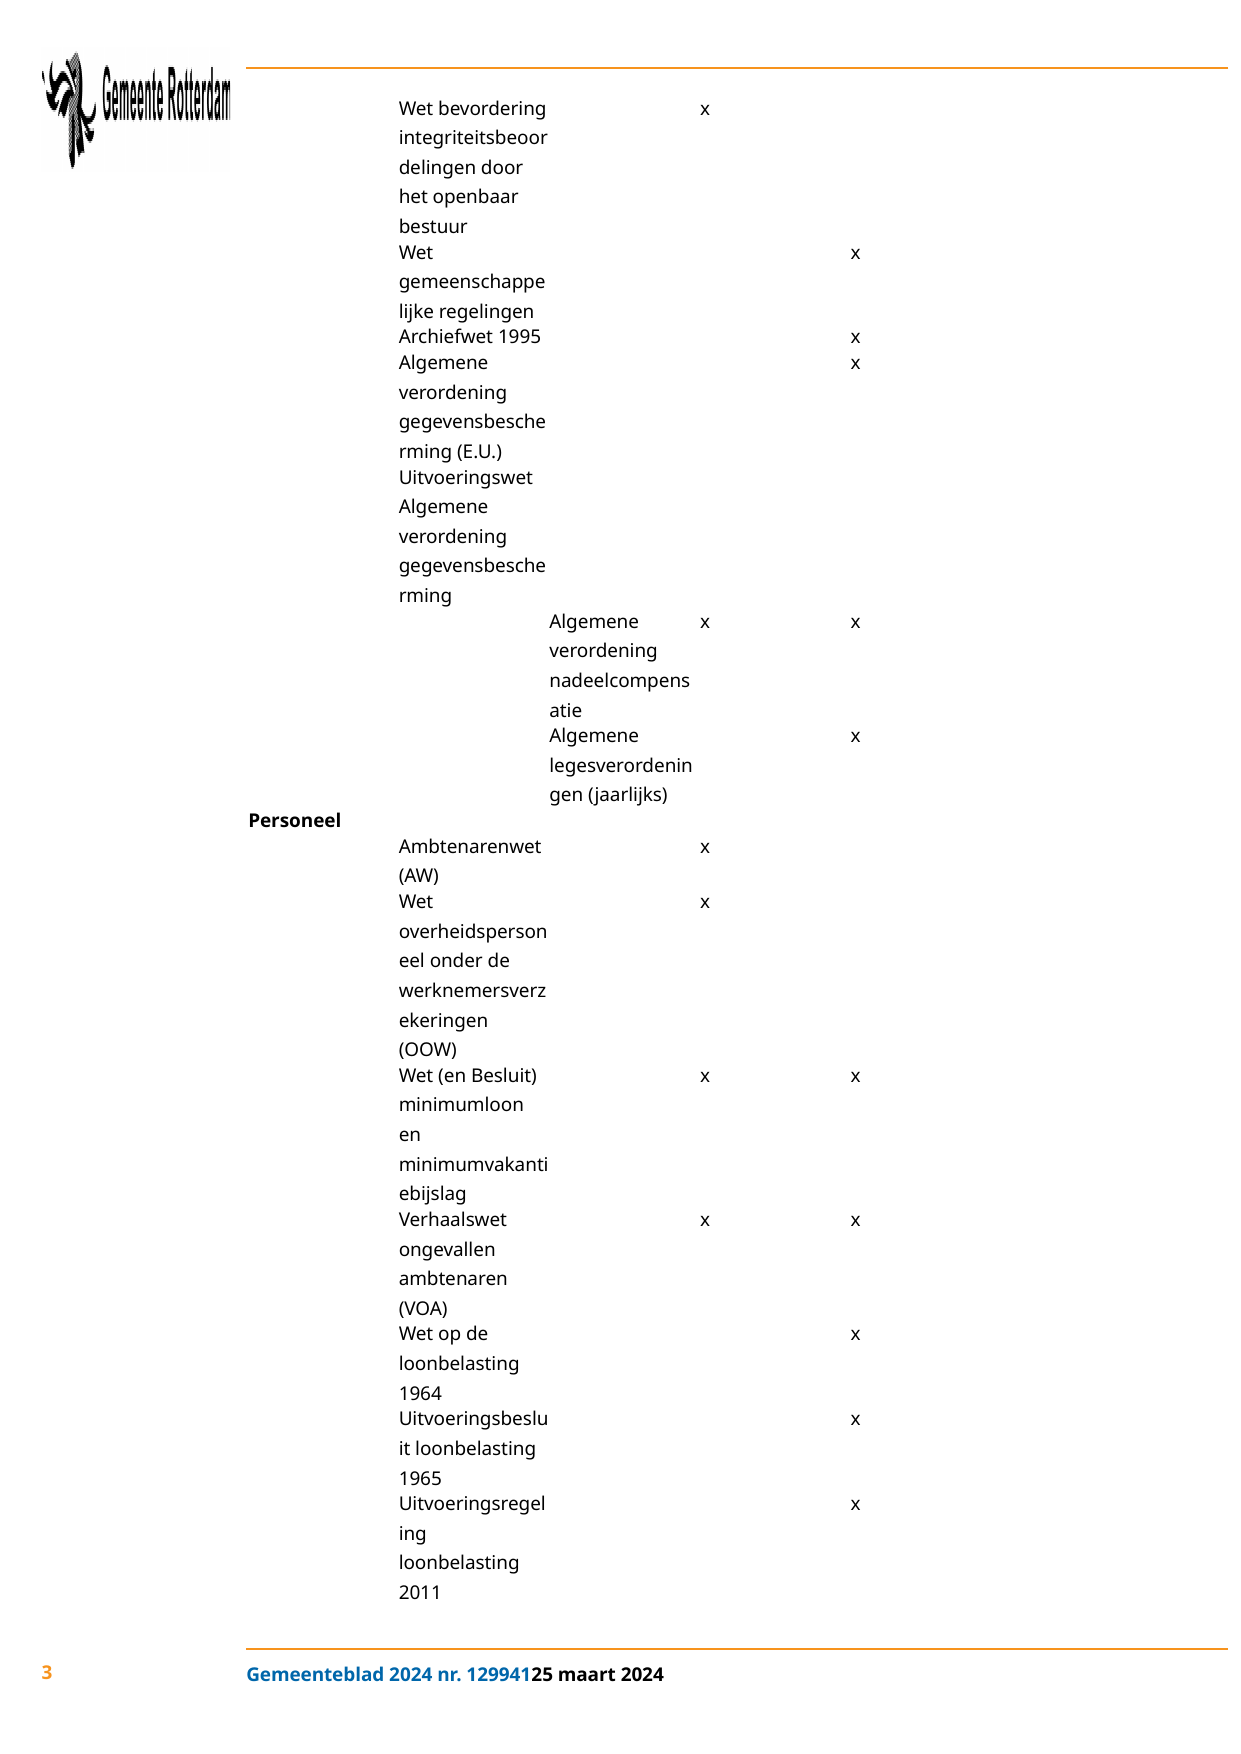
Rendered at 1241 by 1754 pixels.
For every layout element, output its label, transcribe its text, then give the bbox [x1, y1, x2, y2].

table_cell [700, 808, 850, 833]
table_cell x [850, 1206, 1152, 1321]
table_cell x [850, 1321, 1152, 1406]
table_cell x [850, 1406, 1152, 1490]
table_cell x [850, 350, 1152, 464]
table_cell Wet gemeenschappelijke regelingen [399, 239, 549, 324]
table_cell Archiefwet 1995 [399, 324, 549, 349]
table_cell [248, 889, 398, 1062]
table_cell [700, 1490, 850, 1605]
table_cell [549, 324, 700, 349]
table_cell Algemene verordening gegevensbescherming (E.U.) [399, 350, 549, 464]
table_cell [248, 464, 398, 608]
table_cell Uitvoeringsbesluit loonbelasting 1965 [399, 1406, 549, 1490]
table_cell [549, 1490, 700, 1605]
table_cell [399, 608, 549, 722]
table_cell x [850, 324, 1152, 349]
table_cell [549, 239, 700, 324]
table_cell [248, 833, 398, 888]
table_cell [549, 350, 700, 464]
table_cell [549, 1062, 700, 1206]
table_cell Uitvoeringsregeling loonbelasting 2011 [399, 1490, 549, 1605]
table_cell [248, 723, 398, 807]
table_cell [850, 95, 1152, 239]
table_cell [549, 95, 700, 239]
table_cell [700, 1406, 850, 1490]
table_cell [700, 723, 850, 807]
table_cell [549, 889, 700, 1062]
table_cell x [850, 608, 1152, 722]
table_cell x [850, 1062, 1152, 1206]
table_cell Wet overheidspersoneel onder de werknemersverzekeringen (OOW) [399, 889, 549, 1062]
table_cell [549, 464, 700, 608]
table_cell x [700, 1062, 850, 1206]
table_cell [700, 239, 850, 324]
table_cell [248, 239, 398, 324]
table_cell [248, 1406, 398, 1490]
table_cell [850, 464, 1152, 608]
table_cell [700, 324, 850, 349]
table_cell x [700, 889, 850, 1062]
table_cell [248, 95, 398, 239]
table_cell x [850, 1490, 1152, 1605]
table_cell x [850, 239, 1152, 324]
table_cell [850, 833, 1152, 888]
table_cell [248, 1206, 398, 1321]
picture [41, 47, 231, 172]
table_cell x [700, 1206, 850, 1321]
table_cell Wet op de loonbelasting 1964 [399, 1321, 549, 1406]
table_cell [850, 808, 1152, 833]
table_cell [700, 464, 850, 608]
table_cell [549, 1406, 700, 1490]
table_cell [549, 1321, 700, 1406]
table_cell x [700, 608, 850, 722]
table_cell Wet (en Besluit) minimumloon en minimumvakantiebijslag [399, 1062, 549, 1206]
table_cell [700, 350, 850, 464]
table_cell Personeel [248, 808, 700, 833]
table_cell [399, 723, 549, 807]
table_cell x [700, 833, 850, 888]
table_cell [850, 889, 1152, 1062]
table_cell [549, 833, 700, 888]
table_cell Wet bevordering integriteitsbeoordelingen door het openbaar bestuur [399, 95, 549, 239]
table_cell [248, 324, 398, 349]
table_cell x [700, 95, 850, 239]
table_cell Algemene verordening nadeelcompensatie [549, 608, 700, 722]
table_cell [248, 1321, 398, 1406]
table_cell Algemene legesverordeningen (jaarlijks) [549, 723, 700, 807]
table_cell Ambtenarenwet (AW) [399, 833, 549, 888]
table_cell x [850, 723, 1152, 807]
table_cell [248, 350, 398, 464]
table_cell Verhaalswet ongevallen ambtenaren (VOA) [399, 1206, 549, 1321]
table_cell [700, 1321, 850, 1406]
table_cell [549, 1206, 700, 1321]
table_cell [248, 608, 398, 722]
table_cell [248, 1062, 398, 1206]
table_cell Uitvoeringswet Algemene verordening gegevensbescherming [399, 464, 549, 608]
table_cell [248, 1490, 398, 1605]
